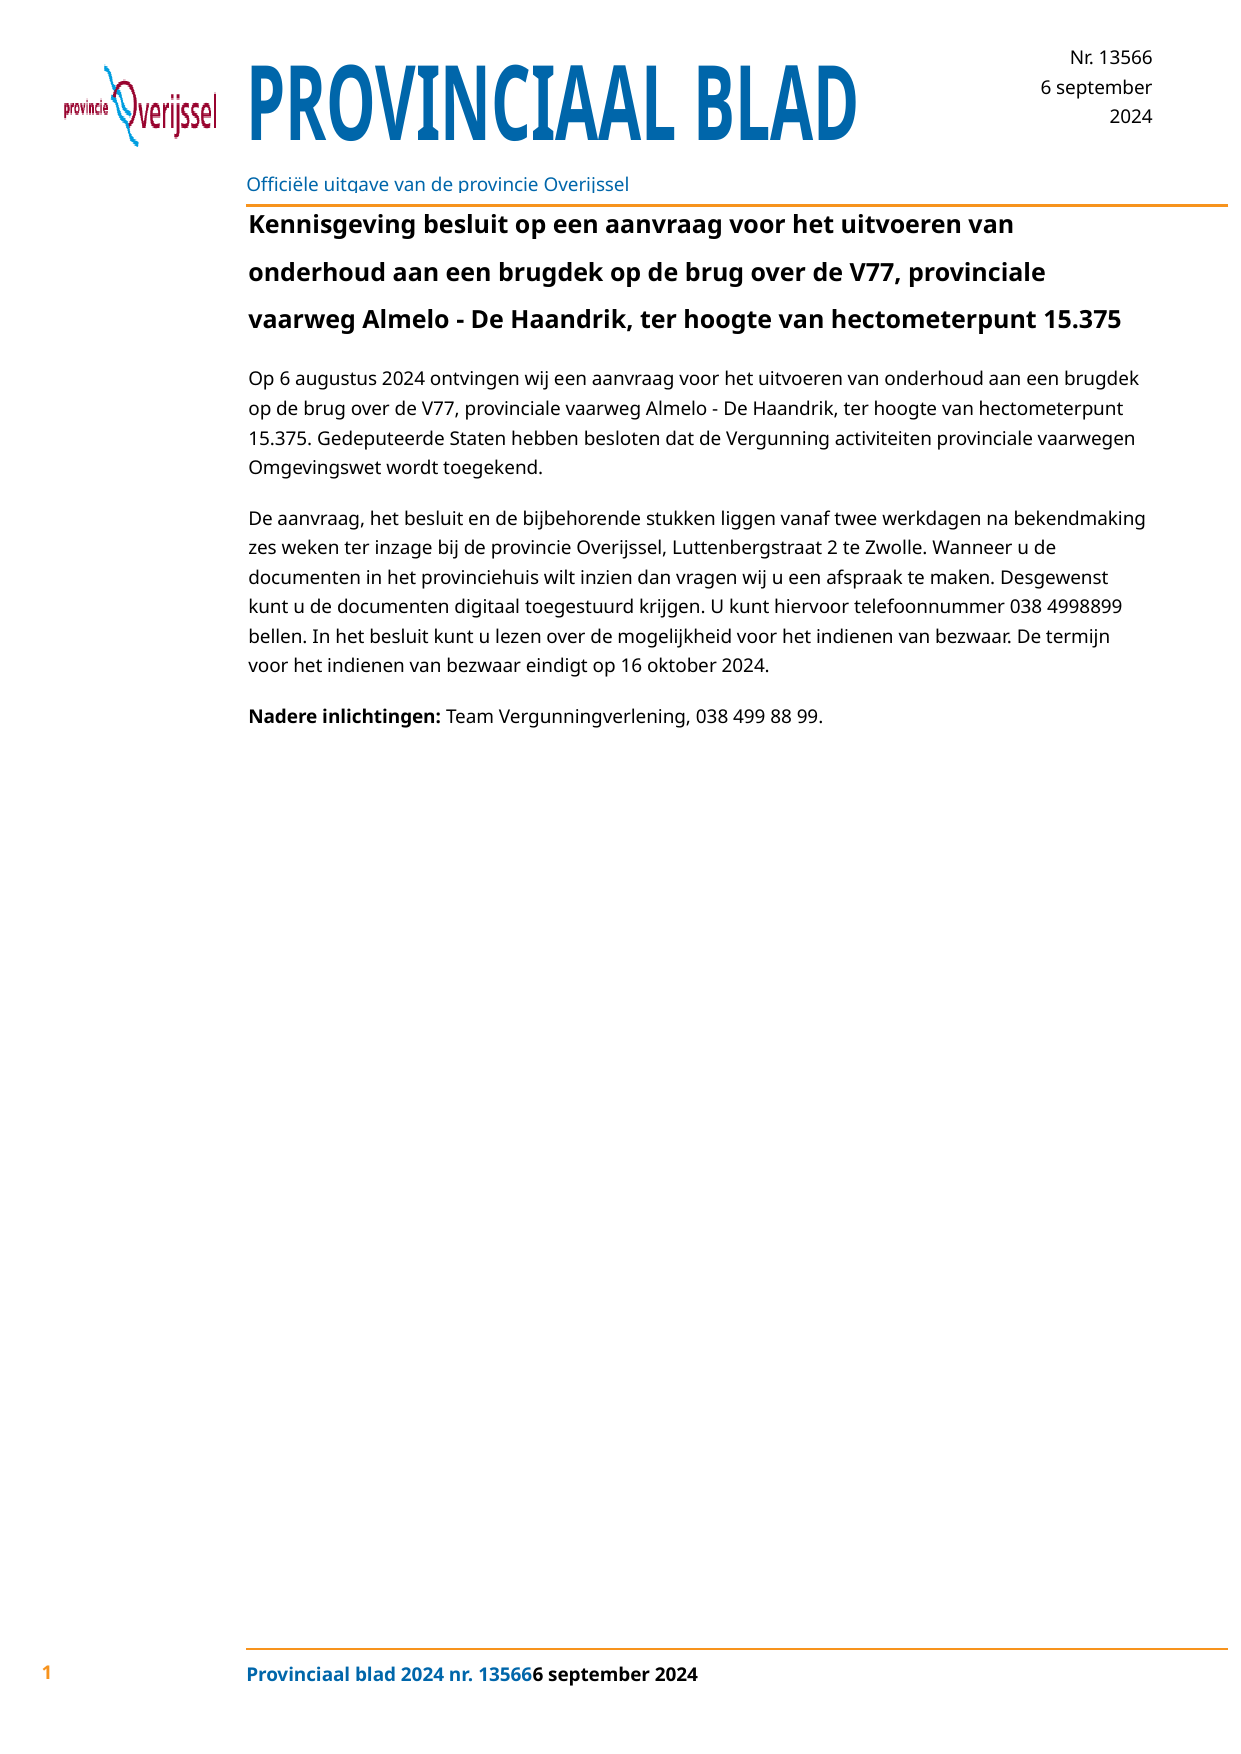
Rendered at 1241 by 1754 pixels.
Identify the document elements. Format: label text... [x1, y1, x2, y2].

text Nadere inlichtingen: Team Vergunningverlening, 038 499 88 99. [248, 703, 1152, 729]
text Op 6 augustus 2024 ontvingen wij een aanvraag voor het uitvoeren van onderhoud aan een brugdek op de brug over de V77, provinciale vaarweg Almelo - De Haandrik, ter hoogte van hectometerpunt 15.375. Gedeputeerde Staten hebben besloten dat de Vergunning activiteiten provinciale vaarwegen Omgevingswet wordt toegekend. [248, 366, 1152, 480]
text De aanvraag, het besluit en de bijbehorende stukken liggen vanaf twee werkdagen na bekendmaking zes weken ter inzage bij de provincie Overijssel, Luttenbergstraat 2 te Zwolle. Wanneer u de documenten in het provinciehuis wilt inzien dan vragen wij u een afspraak te maken. Desgewenst kunt u de documenten digitaal toegestuurd krijgen. U kunt hiervoor telefoonnummer 038 4998899 bellen. In het besluit kunt u lezen over de mogelijkheid voor het indienen van bezwaar. De termijn voor het indienen van bezwaar eindigt op 16 oktober 2024. [248, 505, 1152, 678]
picture [41, 47, 231, 172]
text Kennisgeving besluit op een aanvraag voor het uitvoeren van onderhoud aan een brugdek op de brug over de V77, provinciale vaarweg Almelo - De Haandrik, ter hoogte van hectometerpunt 15.375 [248, 207, 1152, 336]
